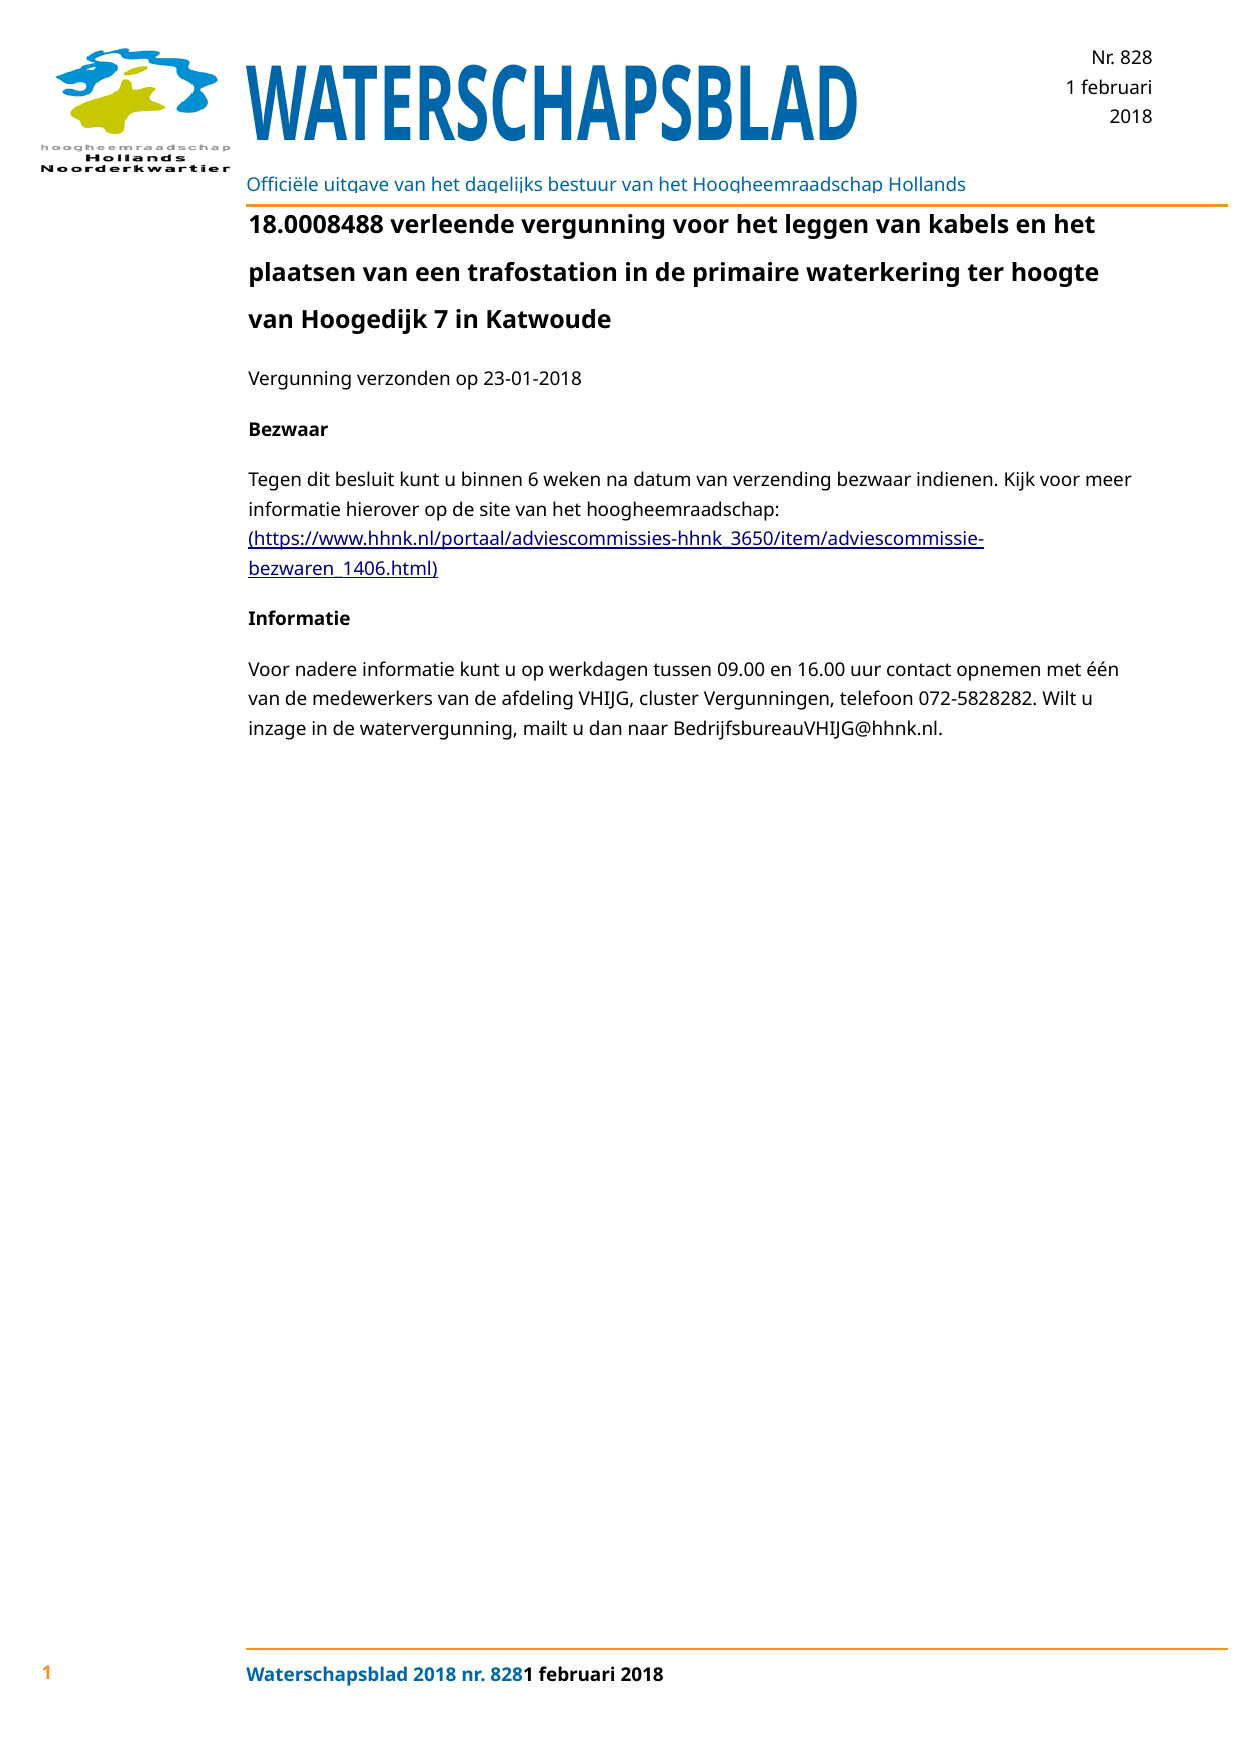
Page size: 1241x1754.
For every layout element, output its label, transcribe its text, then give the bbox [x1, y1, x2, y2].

text 18.0008488 verleende vergunning voor het leggen van kabels en het plaatsen van een trafostation in de primaire waterkering ter hoogte van Hoogedijk 7 in Katwoude [248, 207, 1152, 336]
text Bezwaar [248, 416, 1152, 442]
text Voor nadere informatie kunt u op werkdagen tussen 09.00 en 16.00 uur contact opnemen met één van de medewerkers van de afdeling VHIJG, cluster Vergunningen, telefoon 072-5828282. Wilt u inzage in de watervergunning, mailt u dan naar BedrijfsbureauVHIJG@hhnk.nl. [248, 656, 1152, 741]
text Tegen dit besluit kunt u binnen 6 weken na datum van verzending bezwaar indienen. Kijk voor meer informatie hierover op de site van het hoogheemraadschap: (https://www.hhnk.nl/portaal/adviescommissies-hhnk_3650/item/adviescommissie-bezwaren_1406.html) [248, 466, 1152, 581]
text Informatie [248, 606, 1152, 631]
picture [41, 47, 231, 172]
text Vergunning verzonden op 23-01-2018 [248, 366, 1152, 391]
